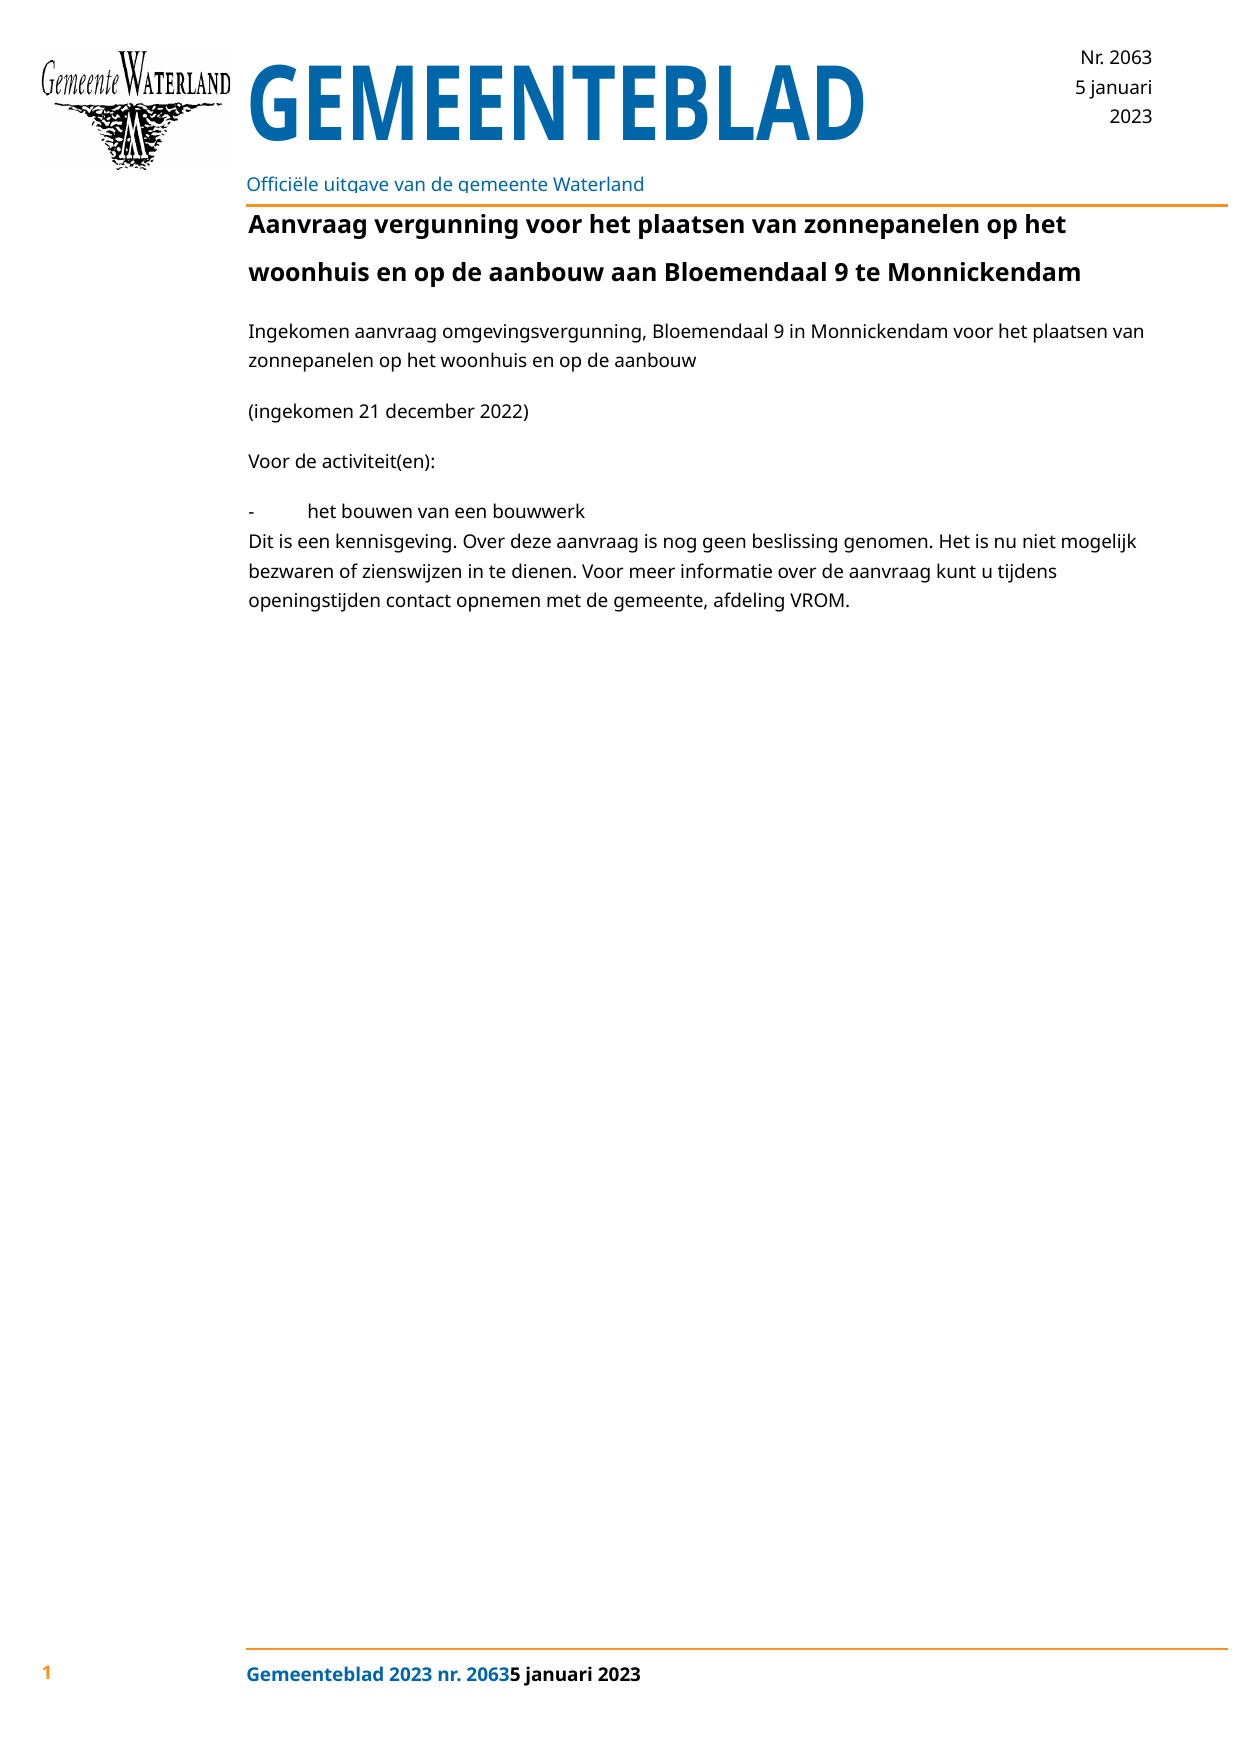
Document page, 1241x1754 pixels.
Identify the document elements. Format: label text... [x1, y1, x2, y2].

text (ingekomen 21 december 2022) [248, 398, 1152, 424]
text Voor de activiteit(en): [248, 448, 1152, 474]
text Ingekomen aanvraag omgevingsvergunning, Bloemendaal 9 in Monnickendam voor het plaatsen van zonnepanelen op het woonhuis en op de aanbouw [248, 318, 1152, 373]
text Aanvraag vergunning voor het plaatsen van zonnepanelen op het woonhuis en op de aanbouw aan Bloemendaal 9 te Monnickendam [248, 207, 1152, 288]
picture [41, 47, 231, 172]
text Dit is een kennisgeving. Over deze aanvraag is nog geen beslissing genomen. Het is nu niet mogelijk bezwaren of zienswijzen in te dienen. Voor meer informatie over de aanvraag kunt u tijdens openingstijden contact opnemen met de gemeente, afdeling VROM. [248, 528, 1152, 613]
list het bouwen van een bouwwerk [248, 499, 1152, 524]
